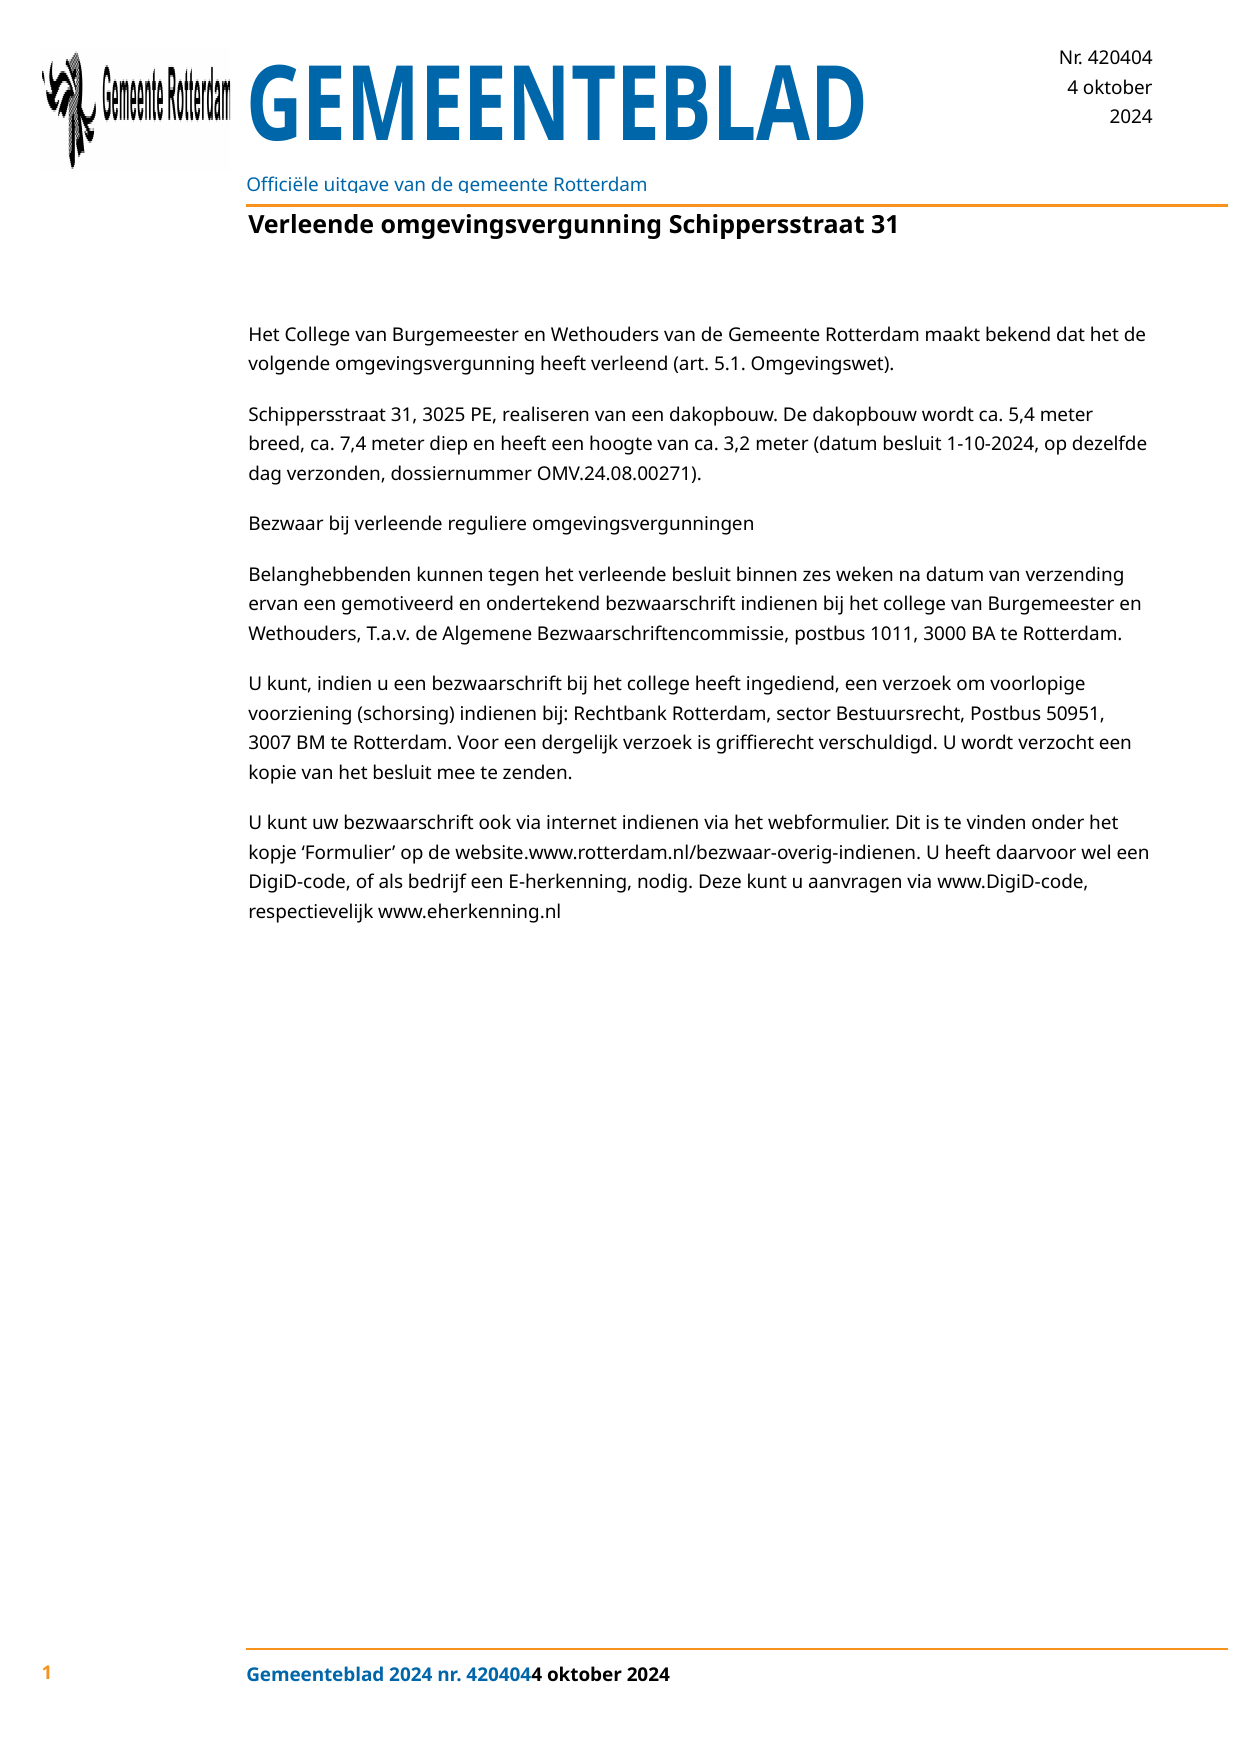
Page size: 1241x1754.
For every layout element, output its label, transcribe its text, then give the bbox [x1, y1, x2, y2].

text U kunt, indien u een bezwaarschrift bij het college heeft ingediend, een verzoek om voorlopige voorziening (schorsing) indienen bij: Rechtbank Rotterdam, sector Bestuursrecht, Postbus 50951, 3007 BM te Rotterdam. Voor een dergelijk verzoek is griffierecht verschuldigd. U wordt verzocht een kopie van het besluit mee te zenden. [248, 670, 1152, 785]
text Verleende omgevingsvergunning Schippersstraat 31 [248, 207, 1152, 241]
picture [41, 47, 231, 172]
text Het College van Burgemeester en Wethouders van de Gemeente Rotterdam maakt bekend dat het de volgende omgevingsvergunning heeft verleend (art. 5.1. Omgevingswet). [248, 321, 1152, 376]
text Bezwaar bij verleende reguliere omgevingsvergunningen [248, 510, 1152, 536]
text U kunt uw bezwaarschrift ook via internet indienen via het webformulier. Dit is te vinden onder het kopje ‘Formulier’ op de website.www.rotterdam.nl/bezwaar-overig-indienen. U heeft daarvoor wel een DigiD-code, of als bedrijf een E-herkenning, nodig. Deze kunt u aanvragen via www.DigiD-code, respectievelijk www.eherkenning.nl [248, 809, 1152, 924]
text Schippersstraat 31, 3025 PE, realiseren van een dakopbouw. De dakopbouw wordt ca. 5,4 meter breed, ca. 7,4 meter diep en heeft een hoogte van ca. 3,2 meter (datum besluit 1-10-2024, op dezelfde dag verzonden, dossiernummer OMV.24.08.00271). [248, 401, 1152, 486]
text Belanghebbenden kunnen tegen het verleende besluit binnen zes weken na datum van verzending ervan een gemotiveerd en ondertekend bezwaarschrift indienen bij het college van Burgemeester en Wethouders, T.a.v. de Algemene Bezwaarschriftencommissie, postbus 1011, 3000 BA te Rotterdam. [248, 561, 1152, 646]
